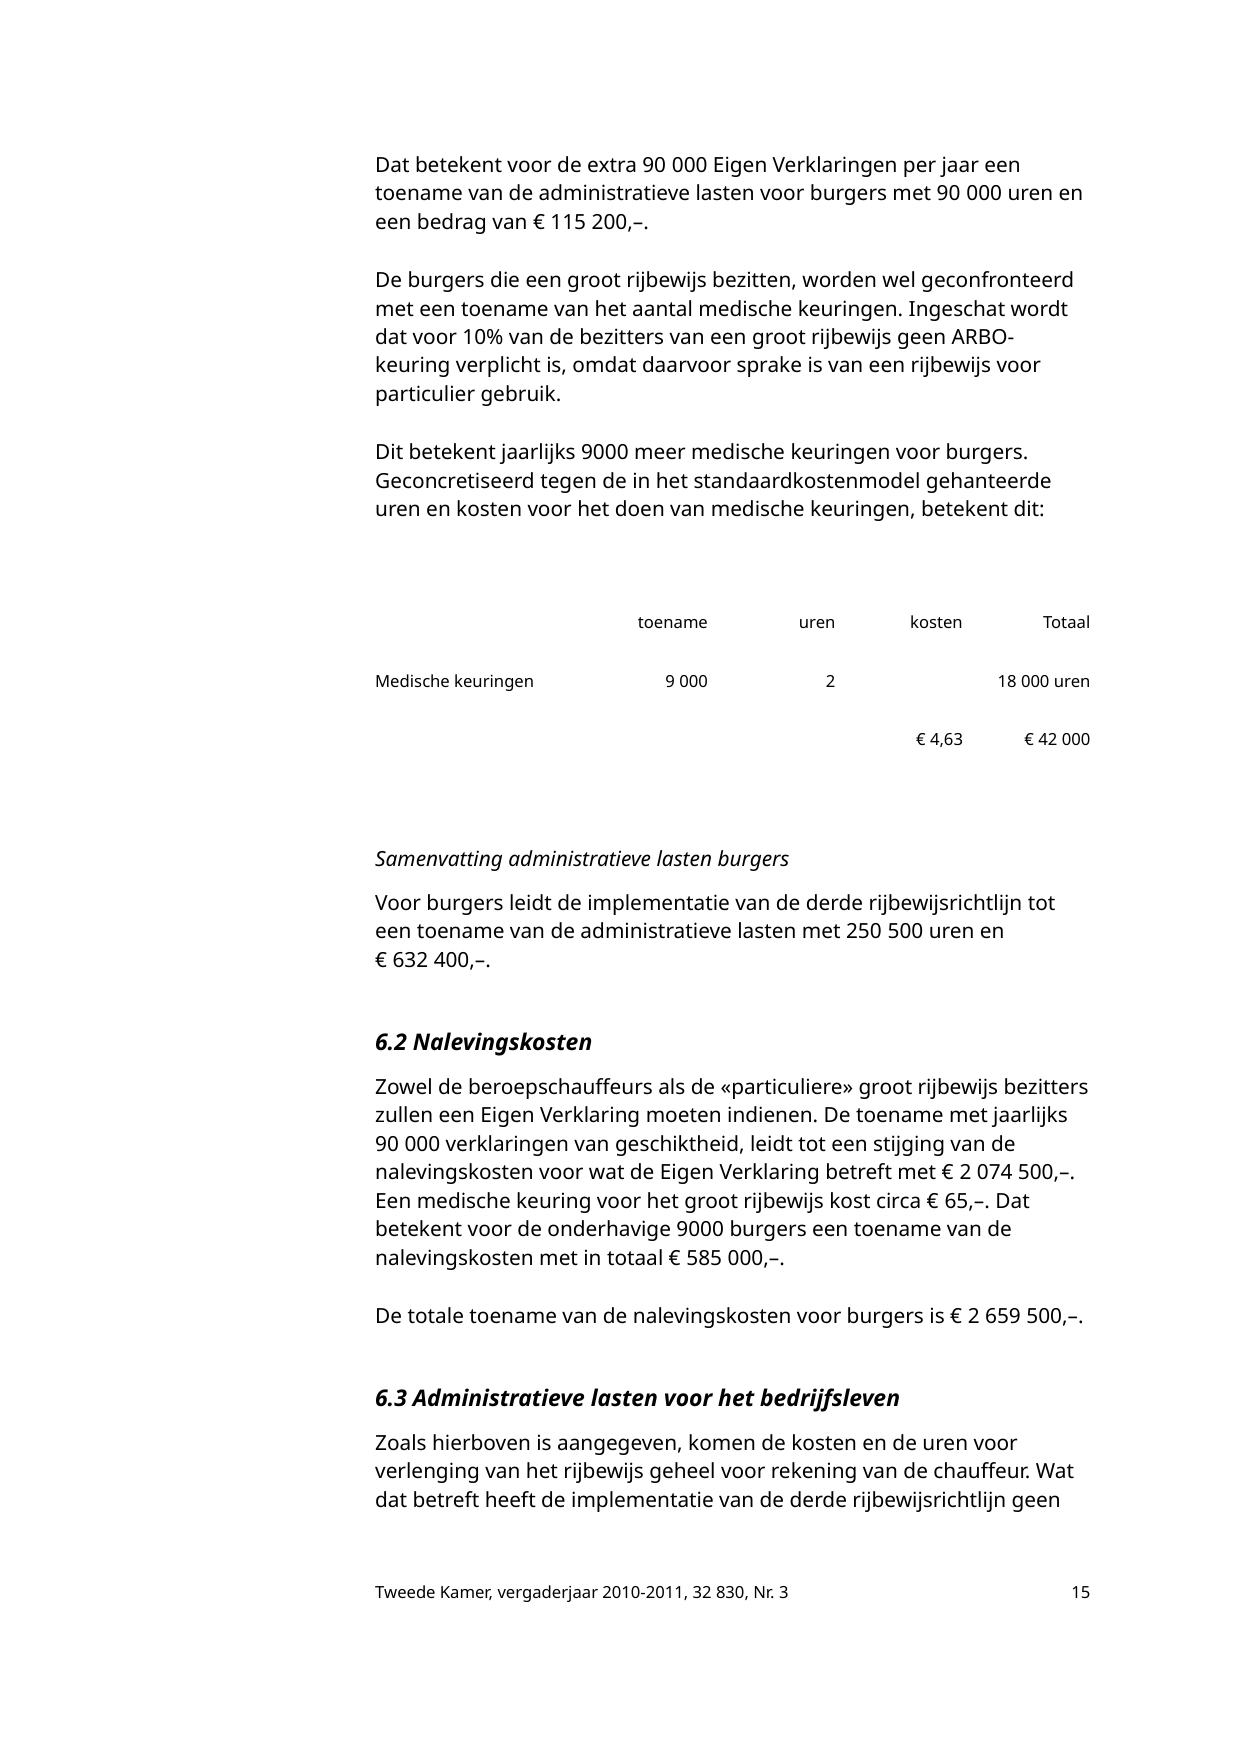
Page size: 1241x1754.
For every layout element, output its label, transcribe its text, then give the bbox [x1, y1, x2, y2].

table_cell [835, 669, 963, 728]
subtitle 6.2 Nalevingskosten [375, 1026, 1090, 1057]
table_header toename [580, 611, 708, 669]
text De burgers die een groot rijbewijs bezitten, worden wel geconfronteerd met een toename van het aantal medische keuringen. Ingeschat wordt dat voor 10% van de bezitters van een groot rijbewijs geen ARBO-keuring verplicht is, omdat daarvoor sprake is van een rijbewijs voor particulier gebruik. [375, 265, 1090, 407]
text De totale toename van de nalevingskosten voor burgers is € 2 659 500,–. [375, 1301, 1090, 1329]
text Samenvatting administratieve lasten burgers [375, 844, 1090, 873]
table_cell € 42 000 [963, 728, 1090, 786]
text Geconcretiseerd tegen de in het standaardkostenmodel gehanteerde uren en kosten voor het doen van medische keuringen, betekent dit: [375, 466, 1090, 523]
text Voor burgers leidt de implementatie van de derde rijbewijsrichtlijn tot een toename van de administratieve lasten met 250 500 uren en € 632 400,–. [375, 888, 1090, 973]
table_cell 9 000 [580, 669, 708, 728]
table_cell 2 [708, 669, 835, 728]
table_cell [708, 728, 835, 786]
text Zoals hierboven is aangegeven, komen de kosten en de uren voor verlenging van het rijbewijs geheel voor rekening van de chauffeur. Wat dat betreft heeft de implementatie van de derde rijbewijsrichtlijn geen [375, 1428, 1090, 1513]
table_cell € 4,63 [835, 728, 963, 786]
table_cell [580, 728, 708, 786]
table_cell 18 000 uren [963, 669, 1090, 728]
text Zowel de beroepschauffeurs als de «particuliere» groot rijbewijs bezitters zullen een Eigen Verklaring moeten indienen. De toename met jaarlijks 90 000 verklaringen van geschiktheid, leidt tot een stijging van de nalevingskosten voor wat de Eigen Verklaring betreft met € 2 074 500,–. [375, 1072, 1090, 1186]
text Dat betekent voor de extra 90 000 Eigen Verklaringen per jaar een toename van de administratieve lasten voor burgers met 90 000 uren en een bedrag van € 115 200,–. [375, 150, 1090, 235]
text Een medische keuring voor het groot rijbewijs kost circa € 65,–. Dat betekent voor de onderhavige 9000 burgers een toename van de nalevingskosten met in totaal € 585 000,–. [375, 1186, 1090, 1271]
table_header Totaal [963, 611, 1090, 669]
text Dit betekent jaarlijks 9000 meer medische keuringen voor burgers. [375, 437, 1090, 466]
table_header [375, 611, 580, 669]
table_cell Medische keuringen [375, 669, 580, 728]
subtitle 6.3 Administratieve lasten voor het bedrijfsleven [375, 1382, 1090, 1413]
table_header uren [708, 611, 835, 669]
table_header kosten [835, 611, 963, 669]
table_cell [375, 728, 580, 786]
